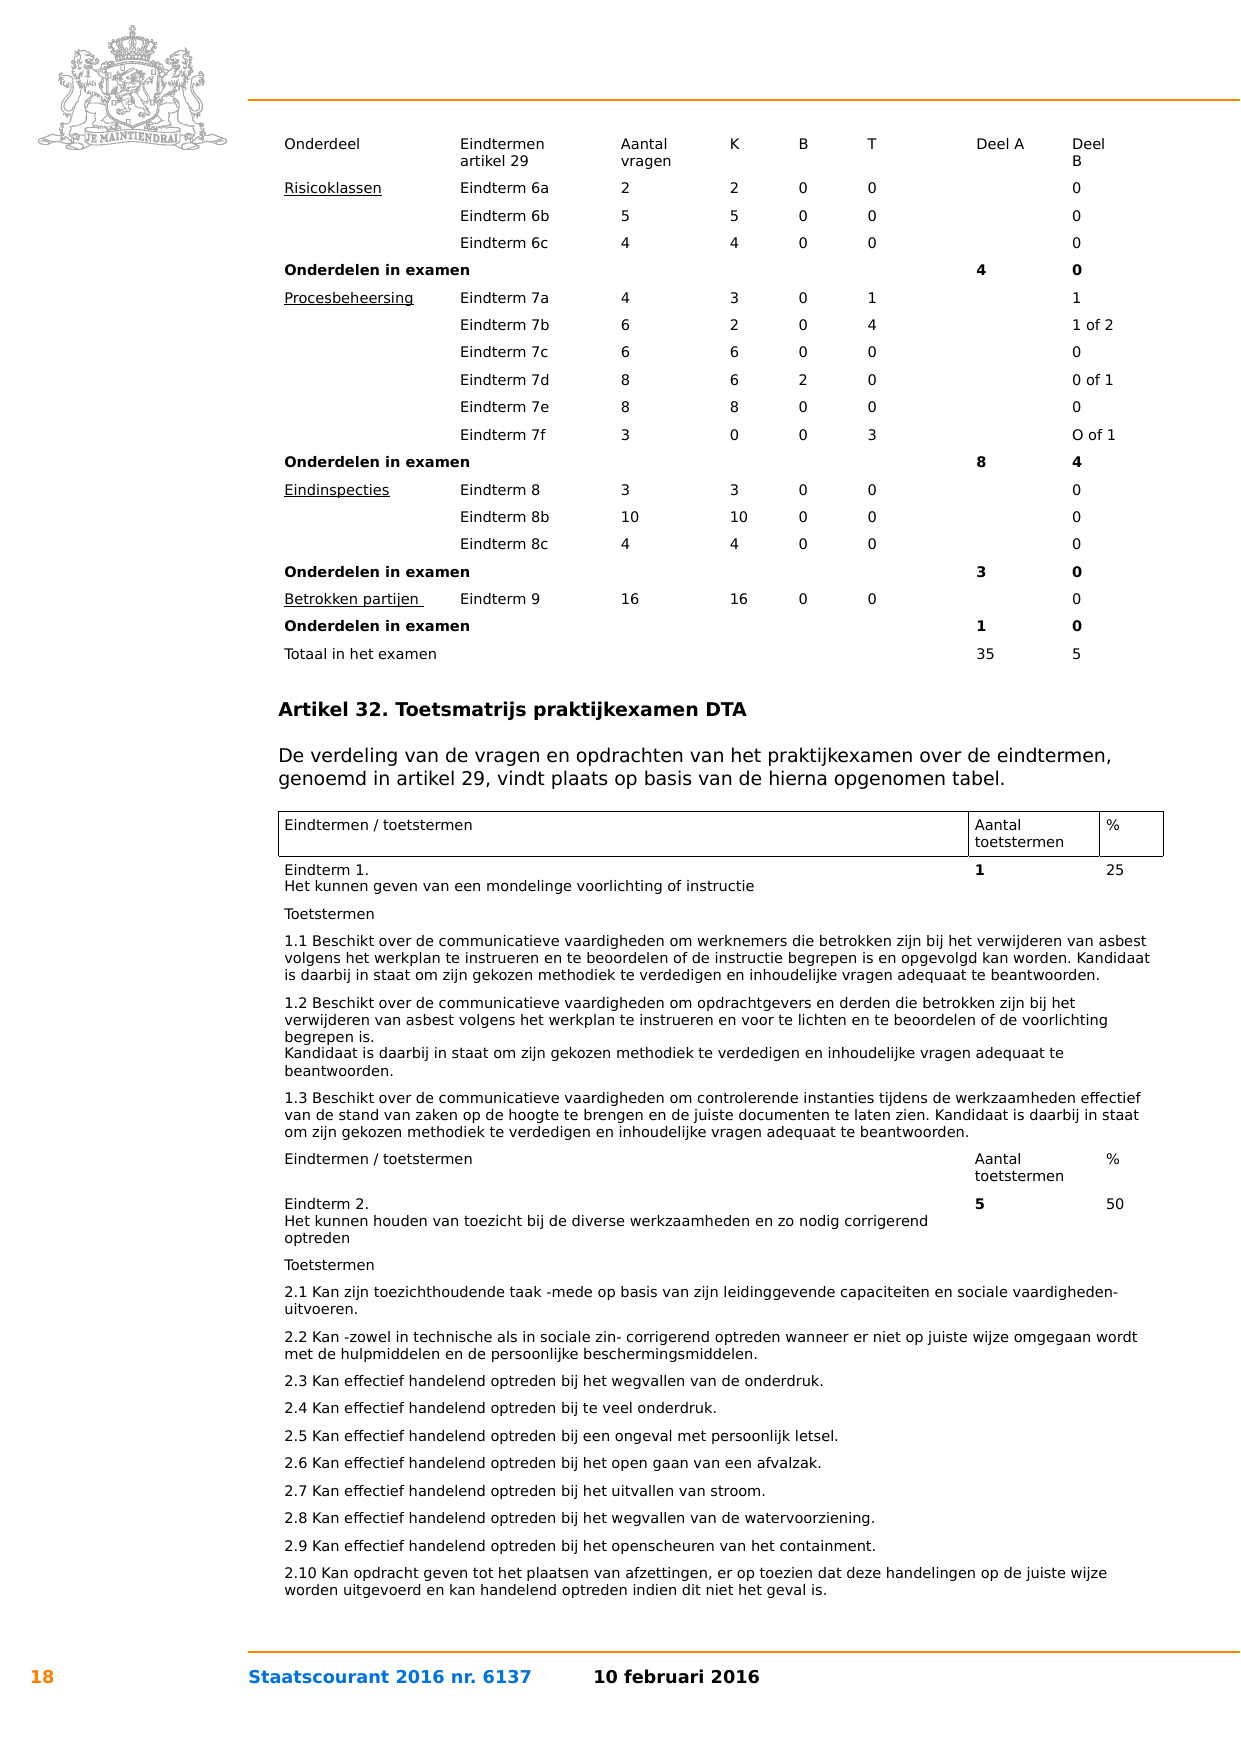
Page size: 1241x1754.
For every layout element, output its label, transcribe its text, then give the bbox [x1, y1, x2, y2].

table_cell 2.7 Kan effectief handelend optreden bij het uitvallen van stroom. [279, 1478, 1163, 1504]
table_cell Eindterm 7b [454, 312, 614, 339]
table_cell % [1100, 1146, 1163, 1190]
table_cell 0 of 1 [1066, 367, 1163, 393]
table_cell Eindterm 8b [454, 504, 614, 530]
table_cell 0 [862, 586, 970, 613]
table_cell 0 [862, 203, 970, 229]
table_cell 3 [724, 285, 792, 311]
table_cell 2.2 Kan -zowel in technische als in sociale zin- corrigerend optreden wanneer er niet op juiste wijze omgegaan wordt met de hulpmiddelen en de persoonlijke beschermingsmiddelen. [279, 1324, 1163, 1367]
table_cell Toetstermen [279, 901, 1163, 927]
table_cell 0 [793, 230, 861, 256]
table_cell 6 [615, 312, 723, 339]
table_cell Eindterm 6b [454, 203, 614, 229]
table_cell 8 [971, 449, 1065, 476]
table_header Onderdeel [279, 131, 453, 174]
table_cell [971, 395, 1065, 421]
table_cell 2 [615, 175, 723, 202]
table_header B [793, 131, 861, 174]
table_cell 4 [862, 312, 970, 339]
table_cell [971, 230, 1065, 256]
table_cell 0 [1066, 559, 1163, 585]
table_cell Eindterm 2. Het kunnen houden van toezicht bij de diverse werkzaamheden en zo nodig corrigerend optreden [279, 1191, 968, 1251]
table_cell 16 [724, 586, 792, 613]
table_header Aantal toetstermen [969, 812, 1099, 856]
table_cell Aantal toetstermen [969, 1146, 1099, 1190]
table_cell 0 [1066, 230, 1163, 256]
table_header Aantal vragen [615, 131, 723, 174]
table_cell 2.6 Kan effectief handelend optreden bij het open gaan van een afvalzak. [279, 1451, 1163, 1477]
table_cell 0 [793, 340, 861, 366]
table_cell Eindterm 7e [454, 395, 614, 421]
table_cell 4 [724, 230, 792, 256]
table_cell 4 [615, 230, 723, 256]
table_cell 4 [724, 531, 792, 558]
table_cell [971, 586, 1065, 613]
table_cell 2.5 Kan effectief handelend optreden bij een ongeval met persoonlijk letsel. [279, 1423, 1163, 1449]
table_cell Eindinspecties [279, 477, 453, 503]
table_cell 16 [615, 586, 723, 613]
table_cell Eindterm 8c [454, 531, 614, 558]
table_cell 2 [724, 312, 792, 339]
table_cell 0 [1066, 258, 1163, 284]
table_cell 0 [793, 422, 861, 448]
table_cell 2 [724, 175, 792, 202]
table_cell 8 [615, 395, 723, 421]
table_cell Eindterm 7f [454, 422, 614, 448]
table_cell 2.4 Kan effectief handelend optreden bij te veel onderdruk. [279, 1396, 1163, 1422]
table_cell 0 [793, 312, 861, 339]
table_cell Eindterm 6c [454, 230, 614, 256]
table_cell 4 [971, 258, 1065, 284]
table_cell [971, 285, 1065, 311]
table_cell Eindterm 7c [454, 340, 614, 366]
table_cell O of 1 [1066, 422, 1163, 448]
table_cell Eindterm 6a [454, 175, 614, 202]
table_cell 6 [724, 340, 792, 366]
table_cell [971, 477, 1065, 503]
table_cell 3 [724, 477, 792, 503]
table_cell 0 [862, 230, 970, 256]
subtitle Artikel 32. Toetsmatrijs praktijkexamen DTA [278, 698, 1163, 720]
table_cell [971, 531, 1065, 558]
table_cell 1.1 Beschikt over de communicatieve vaardigheden om werknemers die betrokken zijn bij het verwijderen van asbest volgens het werkplan te instrueren en te beoordelen of de instructie begrepen is en opgevolgd kan worden. Kandidaat is daarbij in staat om zijn gekozen methodiek te verdedigen en inhoudelijke vragen adequaat te beantwoorden. [279, 929, 1163, 989]
table_cell Eindterm 9 [454, 586, 614, 613]
table_cell 0 [862, 367, 970, 393]
table_cell 0 [793, 477, 861, 503]
table_cell Procesbeheersing [279, 285, 453, 448]
table_cell 0 [793, 531, 861, 558]
table_cell [971, 504, 1065, 530]
table_header K [724, 131, 792, 174]
table_cell 1 [971, 614, 1065, 640]
table_cell [971, 340, 1065, 366]
table_cell 1.2 Beschikt over de communicatieve vaardigheden om opdrachtgevers en derden die betrokken zijn bij het verwijderen van asbest volgens het werkplan te instrueren en voor te lichten en te beoordelen of de voorlichting begrepen is. Kandidaat is daarbij in staat om zijn gekozen methodiek te verdedigen en inhoudelijke vragen adequaat te beantwoorden. [279, 990, 1163, 1084]
table_cell 35 [971, 641, 1065, 667]
table_cell 5 [1066, 641, 1163, 667]
table_cell 0 [724, 422, 792, 448]
table_cell [279, 531, 453, 558]
table_cell 0 [793, 203, 861, 229]
table_header Eindtermen / toetstermen [279, 812, 968, 856]
table_cell 0 [862, 531, 970, 558]
table_cell 1 [1066, 285, 1163, 311]
table_cell 3 [862, 422, 970, 448]
table_cell Risicoklassen [279, 175, 453, 256]
table_cell 2.8 Kan effectief handelend optreden bij het wegvallen van de watervoorziening. [279, 1505, 1163, 1532]
table_cell Betrokken partijen [279, 586, 453, 613]
table_cell Onderdelen in examen [279, 559, 970, 585]
table_cell 8 [724, 395, 792, 421]
table_cell Eindterm 1. Het kunnen geven van een mondelinge voorlichting of instructie [279, 857, 968, 900]
table_cell 0 [1066, 477, 1163, 503]
table_cell 0 [1066, 395, 1163, 421]
table_cell 4 [615, 285, 723, 311]
table_cell 6 [724, 367, 792, 393]
table_cell 0 [1066, 614, 1163, 640]
table_header Deel B [1066, 131, 1163, 174]
table_cell Eindterm 8 [454, 477, 614, 503]
table_cell 10 [615, 504, 723, 530]
table_cell 0 [862, 504, 970, 530]
table_cell 1 [969, 857, 1099, 900]
table_cell Totaal in het examen [279, 641, 970, 667]
table_cell 0 [862, 175, 970, 202]
table_cell 25 [1100, 857, 1163, 900]
table_cell Onderdelen in examen [279, 614, 970, 640]
table_cell 0 [793, 285, 861, 311]
table_cell 5 [724, 203, 792, 229]
table_cell 0 [1066, 586, 1163, 613]
table_cell 2.3 Kan effectief handelend optreden bij het wegvallen van de onderdruk. [279, 1368, 1163, 1395]
table_cell 0 [1066, 531, 1163, 558]
table_cell [971, 203, 1065, 229]
table_cell Eindterm 7d [454, 367, 614, 393]
table_cell 2.9 Kan effectief handelend optreden bij het openscheuren van het containment. [279, 1533, 1163, 1559]
table_cell 0 [1066, 203, 1163, 229]
table_cell 0 [793, 504, 861, 530]
table_cell 0 [1066, 504, 1163, 530]
table_cell [971, 175, 1065, 202]
table_cell 3 [615, 477, 723, 503]
table_cell 2.10 Kan opdracht geven tot het plaatsen van afzettingen, er op toezien dat deze handelingen op de juiste wijze worden uitgevoerd en kan handelend optreden indien dit niet het geval is. [279, 1560, 1163, 1603]
table_cell 1 [862, 285, 970, 311]
table_cell 0 [862, 395, 970, 421]
table_cell 5 [969, 1191, 1099, 1251]
table_cell 8 [615, 367, 723, 393]
table_cell Eindterm 7a [454, 285, 614, 311]
table_cell 0 [1066, 340, 1163, 366]
table_cell 0 [862, 340, 970, 366]
table_cell [971, 367, 1065, 393]
table_cell 50 [1100, 1191, 1163, 1251]
table_header Eindtermen artikel 29 [454, 131, 614, 174]
table_cell Onderdelen in examen [279, 449, 970, 476]
table_cell [971, 422, 1065, 448]
table_header Deel A [971, 131, 1065, 174]
table_cell 3 [971, 559, 1065, 585]
table_header % [1100, 812, 1163, 856]
table_cell 0 [862, 477, 970, 503]
table_cell [279, 504, 453, 530]
table_cell Eindtermen / toetstermen [279, 1146, 968, 1190]
picture [38, 25, 227, 150]
table_cell 6 [615, 340, 723, 366]
table_cell 4 [1066, 449, 1163, 476]
table_cell 0 [793, 586, 861, 613]
table_cell 5 [615, 203, 723, 229]
table_cell 2.1 Kan zijn toezichthoudende taak -mede op basis van zijn leidinggevende capaciteiten en sociale vaardigheden- uitvoeren. [279, 1280, 1163, 1323]
table_cell 1.3 Beschikt over de communicatieve vaardigheden om controlerende instanties tijdens de werkzaamheden effectief van de stand van zaken op de hoogte te brengen en de juiste documenten te laten zien. Kandidaat is daarbij in staat om zijn gekozen methodiek te verdedigen en inhoudelijke vragen adequaat te beantwoorden. [279, 1085, 1163, 1145]
table_cell 0 [1066, 175, 1163, 202]
table_header T [862, 131, 970, 174]
table_cell 4 [615, 531, 723, 558]
table_cell Onderdelen in examen [279, 258, 970, 284]
table_cell 3 [615, 422, 723, 448]
text De verdeling van de vragen en opdrachten van het praktijkexamen over de eindtermen, genoemd in artikel 29, vindt plaats op basis van de hierna opgenomen tabel. [278, 745, 1163, 789]
table_cell 0 [793, 395, 861, 421]
table_cell 10 [724, 504, 792, 530]
table_cell 0 [793, 175, 861, 202]
table_cell 1 of 2 [1066, 312, 1163, 339]
table_cell 2 [793, 367, 861, 393]
table_cell Toetstermen [279, 1252, 1163, 1278]
table_cell [971, 312, 1065, 339]
